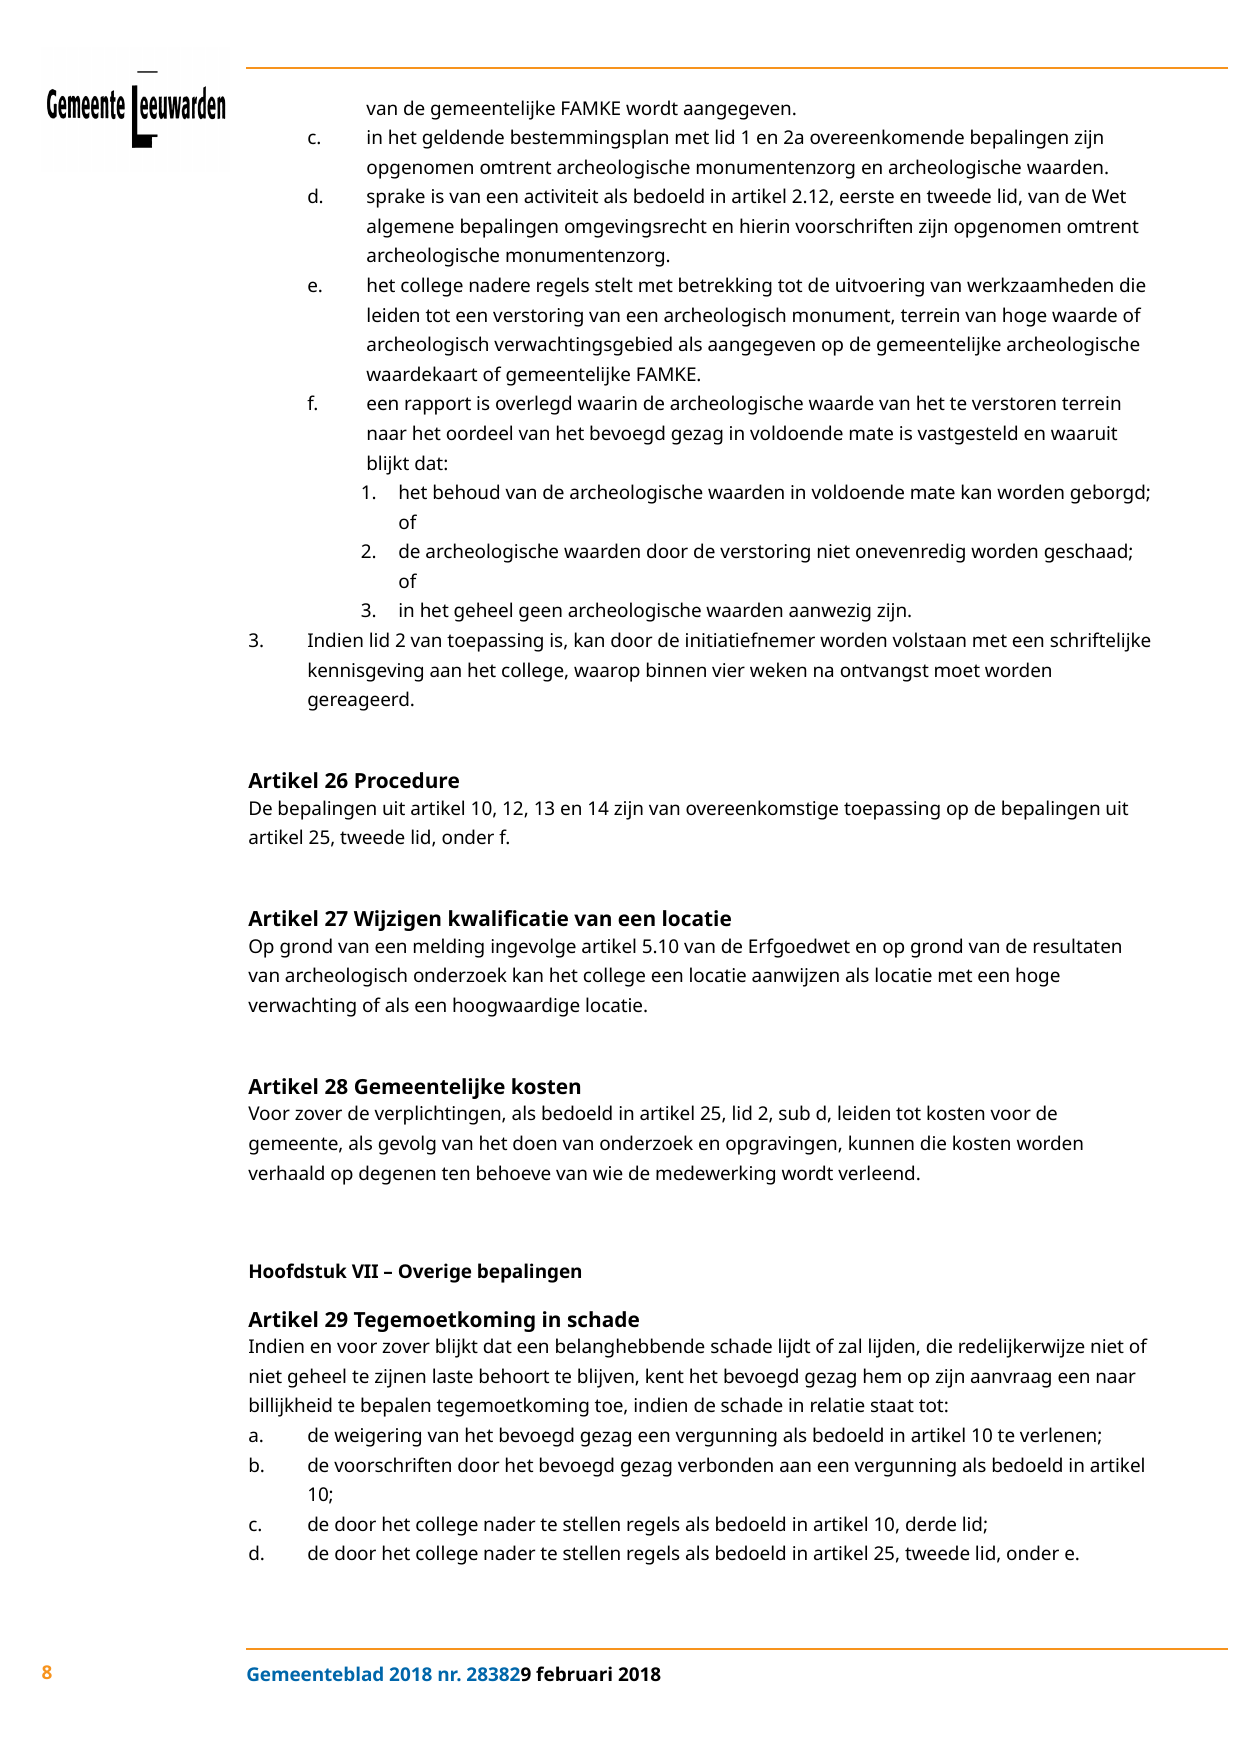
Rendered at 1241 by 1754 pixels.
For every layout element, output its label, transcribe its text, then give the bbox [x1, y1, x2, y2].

list het college nadere regels stelt met betrekking tot de uitvoering van werkzaamheden die leiden tot een verstoring van een archeologisch monument, terrein van hoge waarde of archeologisch verwachtingsgebied als aangegeven op de gemeentelijke archeologische waardekaart of gemeentelijke FAMKE. [307, 272, 1152, 387]
list in het geldende bestemmingsplan met lid 1 en 2a overeenkomende bepalingen zijn opgenomen omtrent archeologische monumentenzorg en archeologische waarden. [307, 124, 1152, 180]
text Hoofdstuk VII – Overige bepalingen [248, 1256, 1152, 1284]
list de weigering van het bevoegd gezag een vergunning als bedoeld in artikel 10 te verlenen; [248, 1422, 1152, 1448]
list van de gemeentelijke FAMKE wordt aangegeven. [307, 95, 1152, 121]
text Artikel 27 Wijzigen kwalificatie van een locatie [248, 904, 1152, 933]
text Voor zover de verplichtingen, als bedoeld in artikel 25, lid 2, sub d, leiden tot kosten voor de gemeente, als gevolg van het doen van onderzoek en opgravingen, kunnen die kosten worden verhaald op degenen ten behoeve van wie de medewerking wordt verleend. [248, 1101, 1152, 1185]
text De bepalingen uit artikel 10, 12, 13 en 14 zijn van overeenkomstige toepassing op de bepalingen uit artikel 25, tweede lid, onder f. [248, 795, 1152, 850]
text Artikel 26 Procedure [248, 766, 1152, 795]
list in het geheel geen archeologische waarden aanwezig zijn. [361, 598, 1152, 623]
list Indien lid 2 van toepassing is, kan door de initiatiefnemer worden volstaan met een schriftelijke kennisgeving aan het college, waarop binnen vier weken na ontvangst moet worden gereageerd. [248, 627, 1152, 712]
list sprake is van een activiteit als bedoeld in artikel 2.12, eerste en tweede lid, van de Wet algemene bepalingen omgevingsrecht en hierin voorschriften zijn opgenomen omtrent archeologische monumentenzorg. [307, 183, 1152, 268]
list het behoud van de archeologische waarden in voldoende mate kan worden geborgd; of [361, 479, 1152, 535]
list de archeologische waarden door de verstoring niet onevenredig worden geschaad; of [361, 538, 1152, 594]
text Indien en voor zover blijkt dat een belanghebbende schade lijdt of zal lijden, die redelijkerwijze niet of niet geheel te zijnen laste behoort te blijven, kent het bevoegd gezag hem op zijn aanvraag een naar billijkheid te bepalen tegemoetkoming toe, indien de schade in relatie staat tot: [248, 1333, 1152, 1418]
picture [41, 47, 231, 172]
text Op grond van een melding ingevolge artikel 5.10 van de Erfgoedwet en op grond van de resultaten van archeologisch onderzoek kan het college een locatie aanwijzen als locatie met een hoge verwachting of als een hoogwaardige locatie. [248, 933, 1152, 1018]
list een rapport is overlegd waarin de archeologische waarde van het te verstoren terrein naar het oordeel van het bevoegd gezag in voldoende mate is vastgesteld en waaruit blijkt dat: [307, 391, 1152, 476]
text Artikel 28 Gemeentelijke kosten [248, 1072, 1152, 1101]
list de voorschriften door het bevoegd gezag verbonden aan een vergunning als bedoeld in artikel 10; [248, 1452, 1152, 1507]
list de door het college nader te stellen regels als bedoeld in artikel 10, derde lid; [248, 1511, 1152, 1537]
text Artikel 29 Tegemoetkoming in schade [248, 1305, 1152, 1333]
list de door het college nader te stellen regels als bedoeld in artikel 25, tweede lid, onder e. [248, 1541, 1152, 1566]
